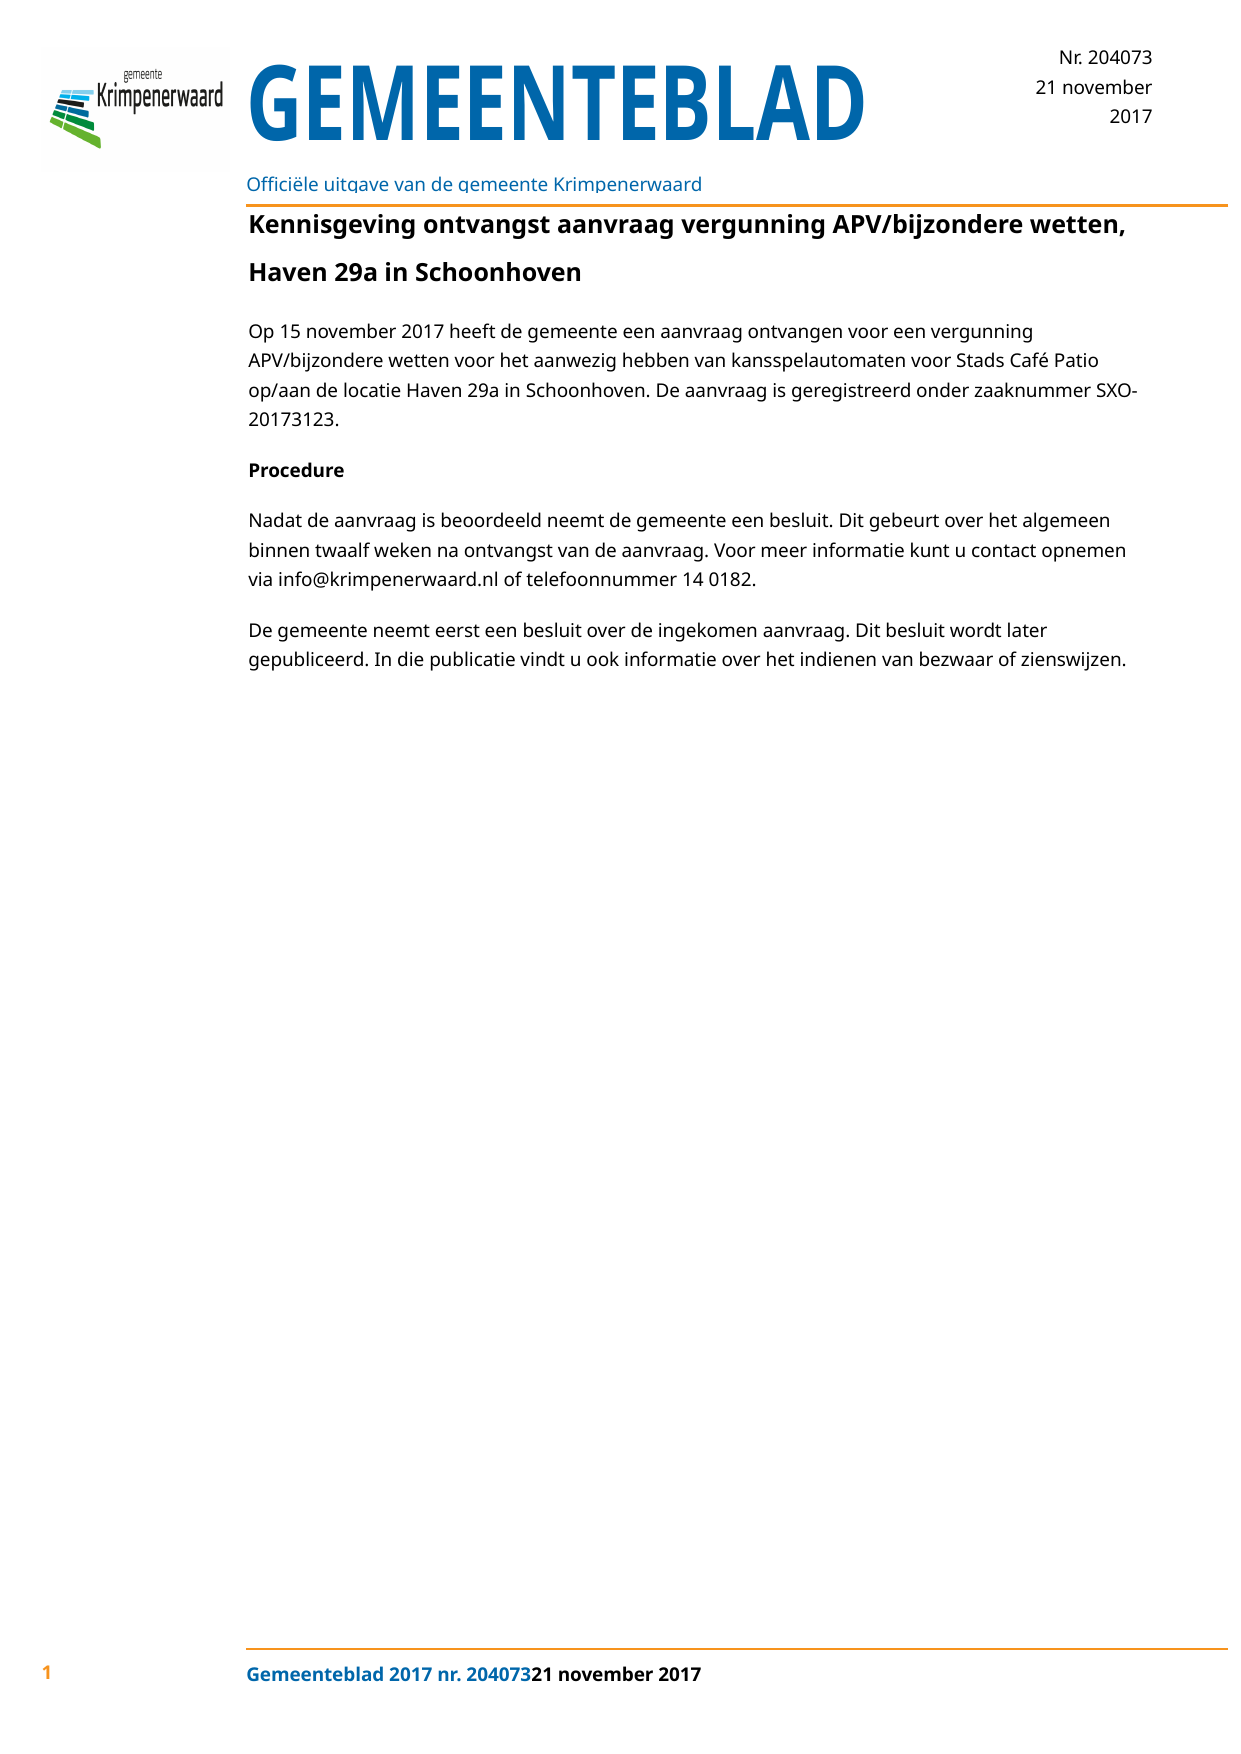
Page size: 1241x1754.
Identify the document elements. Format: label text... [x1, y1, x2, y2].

picture [41, 47, 231, 172]
text Procedure [248, 457, 1152, 483]
text De gemeente neemt eerst een besluit over de ingekomen aanvraag. Dit besluit wordt later gepubliceerd. In die publicatie vindt u ook informatie over het indienen van bezwaar of zienswijzen. [248, 617, 1152, 672]
text Op 15 november 2017 heeft de gemeente een aanvraag ontvangen voor een vergunning APV/bijzondere wetten voor het aanwezig hebben van kansspelautomaten voor Stads Café Patio op/aan de locatie Haven 29a in Schoonhoven. De aanvraag is geregistreerd onder zaaknummer SXO-20173123. [248, 318, 1152, 432]
text Nadat de aanvraag is beoordeeld neemt de gemeente een besluit. Dit gebeurt over het algemeen binnen twaalf weken na ontvangst van de aanvraag. Voor meer informatie kunt u contact opnemen via info@krimpenerwaard.nl of telefoonnummer 14 0182. [248, 507, 1152, 592]
text Kennisgeving ontvangst aanvraag vergunning APV/bijzondere wetten, Haven 29a in Schoonhoven [248, 207, 1152, 288]
